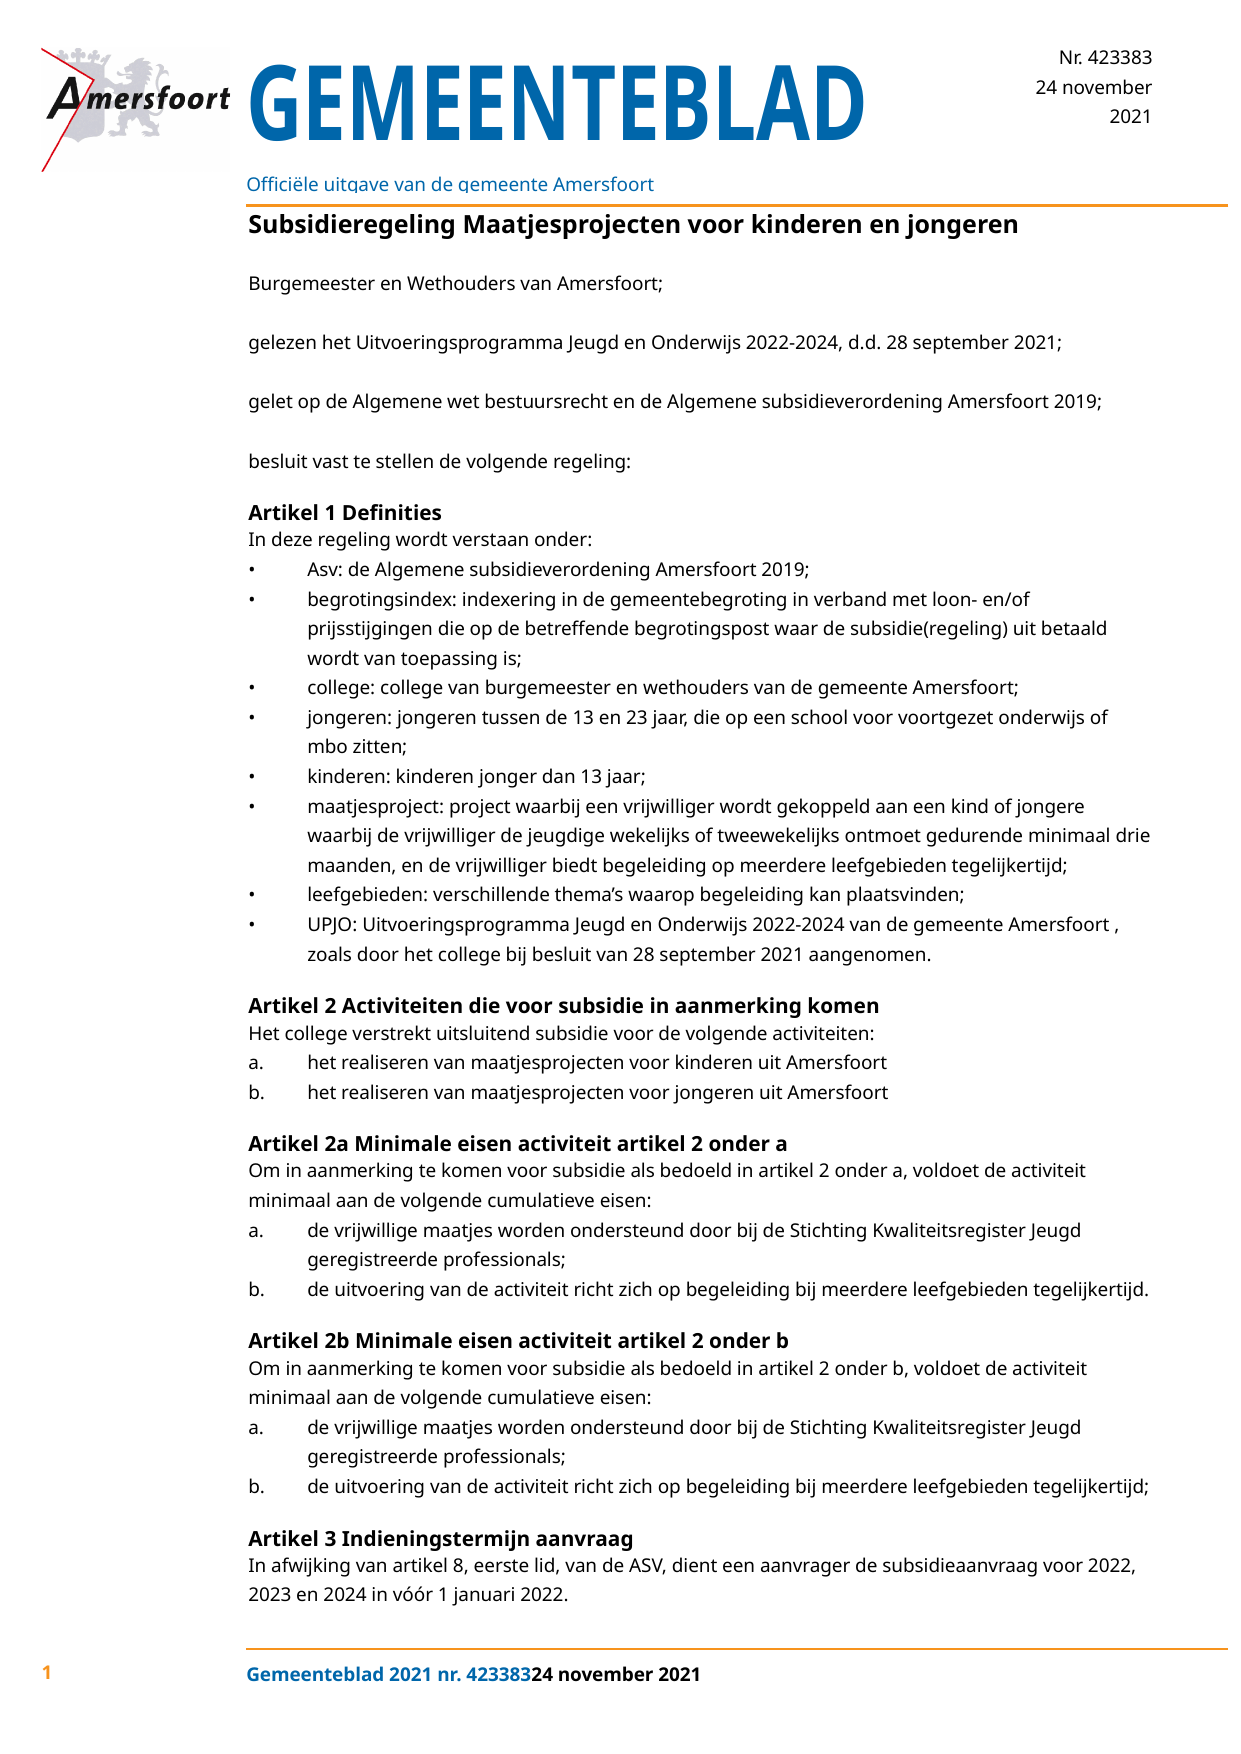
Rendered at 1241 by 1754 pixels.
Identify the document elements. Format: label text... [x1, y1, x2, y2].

list jongeren: jongeren tussen de 13 en 23 jaar, die op een school voor voortgezet onderwijs of mbo zitten; [248, 704, 1152, 759]
list het realiseren van maatjesprojecten voor jongeren uit Amersfoort [248, 1079, 1152, 1104]
list de uitvoering van de activiteit richt zich op begeleiding bij meerdere leefgebieden tegelijkertijd. [248, 1276, 1152, 1302]
list begrotingsindex: indexering in de gemeentebegroting in verband met loon- en/of prijsstijgingen die op de betreffende begrotingspost waar de subsidie(regeling) uit betaald wordt van toepassing is; [248, 586, 1152, 671]
text In afwijking van artikel 8, eerste lid, van de ASV, dient een aanvrager de subsidieaanvraag voor 2022, 2023 en 2024 in vóór 1 januari 2022. [248, 1552, 1152, 1607]
text Artikel 3 Indieningstermijn aanvraag [248, 1524, 1152, 1552]
list het realiseren van maatjesprojecten voor kinderen uit Amersfoort [248, 1049, 1152, 1075]
list Asv: de Algemene subsidieverordening Amersfoort 2019; [248, 556, 1152, 582]
text besluit vast te stellen de volgende regeling: [248, 448, 1152, 473]
list UPJO: Uitvoeringsprogramma Jeugd en Onderwijs 2022-2024 van de gemeente Amersfoort , zoals door het college bij besluit van 28 september 2021 aangenomen. [248, 911, 1152, 967]
list de vrijwillige maatjes worden ondersteund door bij de Stichting Kwaliteitsregister Jeugd geregistreerde professionals; [248, 1414, 1152, 1469]
text In deze regeling wordt verstaan onder: [248, 527, 1152, 552]
text Artikel 1 Definities [248, 498, 1152, 527]
text Om in aanmerking te komen voor subsidie als bedoeld in artikel 2 onder a, voldoet de activiteit minimaal aan de volgende cumulatieve eisen: [248, 1158, 1152, 1213]
list leefgebieden: verschillende thema’s waarop begeleiding kan plaatsvinden; [248, 882, 1152, 907]
text Artikel 2 Activiteiten die voor subsidie in aanmerking komen [248, 991, 1152, 1020]
text Om in aanmerking te komen voor subsidie als bedoeld in artikel 2 onder b, voldoet de activiteit minimaal aan de volgende cumulatieve eisen: [248, 1355, 1152, 1410]
text Subsidieregeling Maatjesprojecten voor kinderen en jongeren [248, 207, 1152, 241]
list maatjesproject: project waarbij een vrijwilliger wordt gekoppeld aan een kind of jongere waarbij de vrijwilliger de jeugdige wekelijks of tweewekelijks ontmoet gedurende minimaal drie maanden, en de vrijwilliger biedt begeleiding op meerdere leefgebieden tegelijkertijd; [248, 793, 1152, 878]
text Burgemeester en Wethouders van Amersfoort; [248, 270, 1152, 296]
list kinderen: kinderen jonger dan 13 jaar; [248, 763, 1152, 789]
text Het college verstrekt uitsluitend subsidie voor de volgende activiteiten: [248, 1020, 1152, 1045]
text Artikel 2a Minimale eisen activiteit artikel 2 onder a [248, 1129, 1152, 1158]
text Artikel 2b Minimale eisen activiteit artikel 2 onder b [248, 1326, 1152, 1355]
text gelet op de Algemene wet bestuursrecht en de Algemene subsidieverordening Amersfoort 2019; [248, 389, 1152, 414]
list college: college van burgemeester en wethouders van de gemeente Amersfoort; [248, 674, 1152, 700]
list de uitvoering van de activiteit richt zich op begeleiding bij meerdere leefgebieden tegelijkertijd; [248, 1473, 1152, 1499]
text gelezen het Uitvoeringsprogramma Jeugd en Onderwijs 2022-2024, d.d. 28 september 2021; [248, 329, 1152, 355]
list de vrijwillige maatjes worden ondersteund door bij de Stichting Kwaliteitsregister Jeugd geregistreerde professionals; [248, 1217, 1152, 1272]
picture [41, 47, 231, 172]
